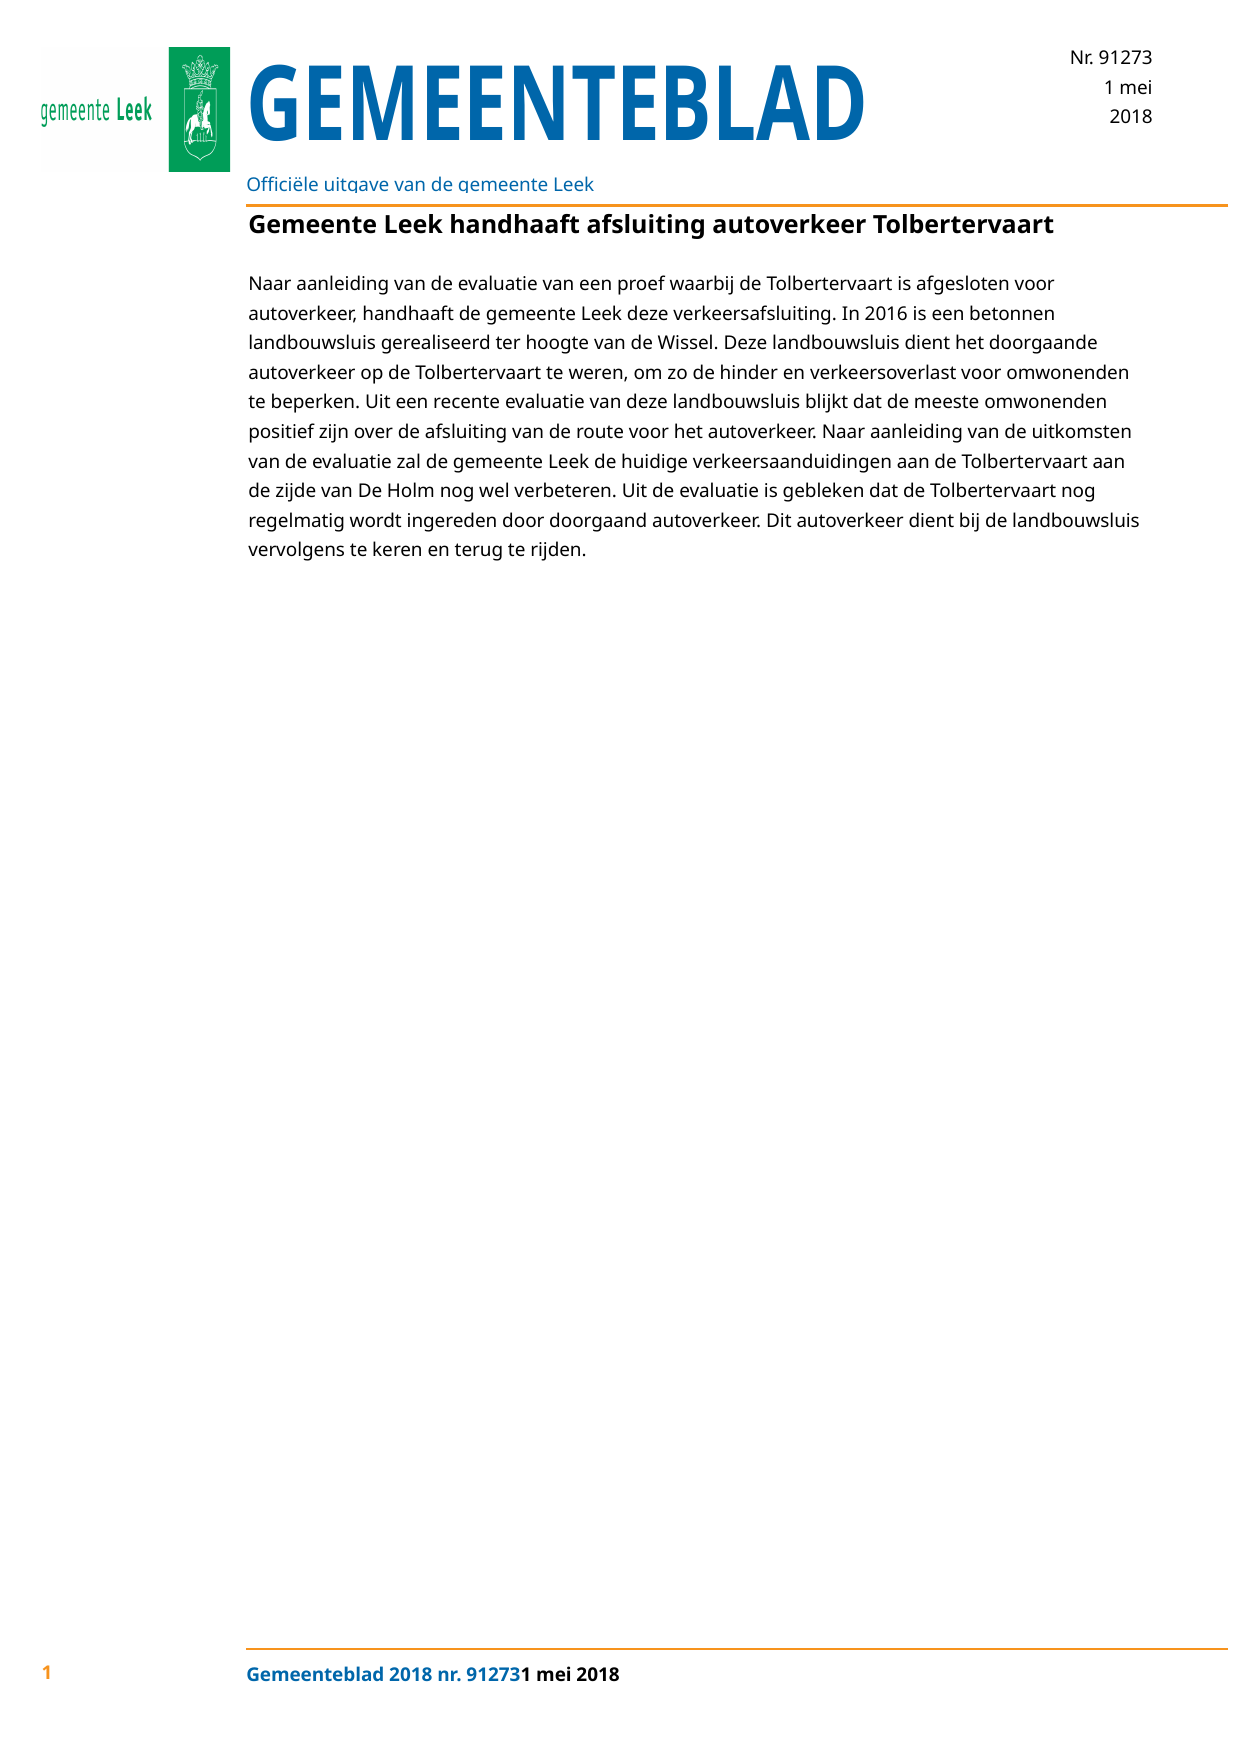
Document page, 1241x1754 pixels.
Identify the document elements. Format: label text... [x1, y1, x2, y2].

picture [41, 47, 231, 172]
text Naar aanleiding van de evaluatie van een proef waarbij de Tolbertervaart is afgesloten voor autoverkeer, handhaaft de gemeente Leek deze verkeersafsluiting. In 2016 is een betonnen landbouwsluis gerealiseerd ter hoogte van de Wissel. Deze landbouwsluis dient het doorgaande autoverkeer op de Tolbertervaart te weren, om zo de hinder en verkeersoverlast voor omwonenden te beperken. Uit een recente evaluatie van deze landbouwsluis blijkt dat de meeste omwonenden positief zijn over de afsluiting van de route voor het autoverkeer. Naar aanleiding van de uitkomsten van de evaluatie zal de gemeente Leek de huidige verkeersaanduidingen aan de Tolbertervaart aan de zijde van De Holm nog wel verbeteren. Uit de evaluatie is gebleken dat de Tolbertervaart nog regelmatig wordt ingereden door doorgaand autoverkeer. Dit autoverkeer dient bij de landbouwsluis vervolgens te keren en terug te rijden. [248, 270, 1152, 562]
text Gemeente Leek handhaaft afsluiting autoverkeer Tolbertervaart [248, 207, 1152, 241]
